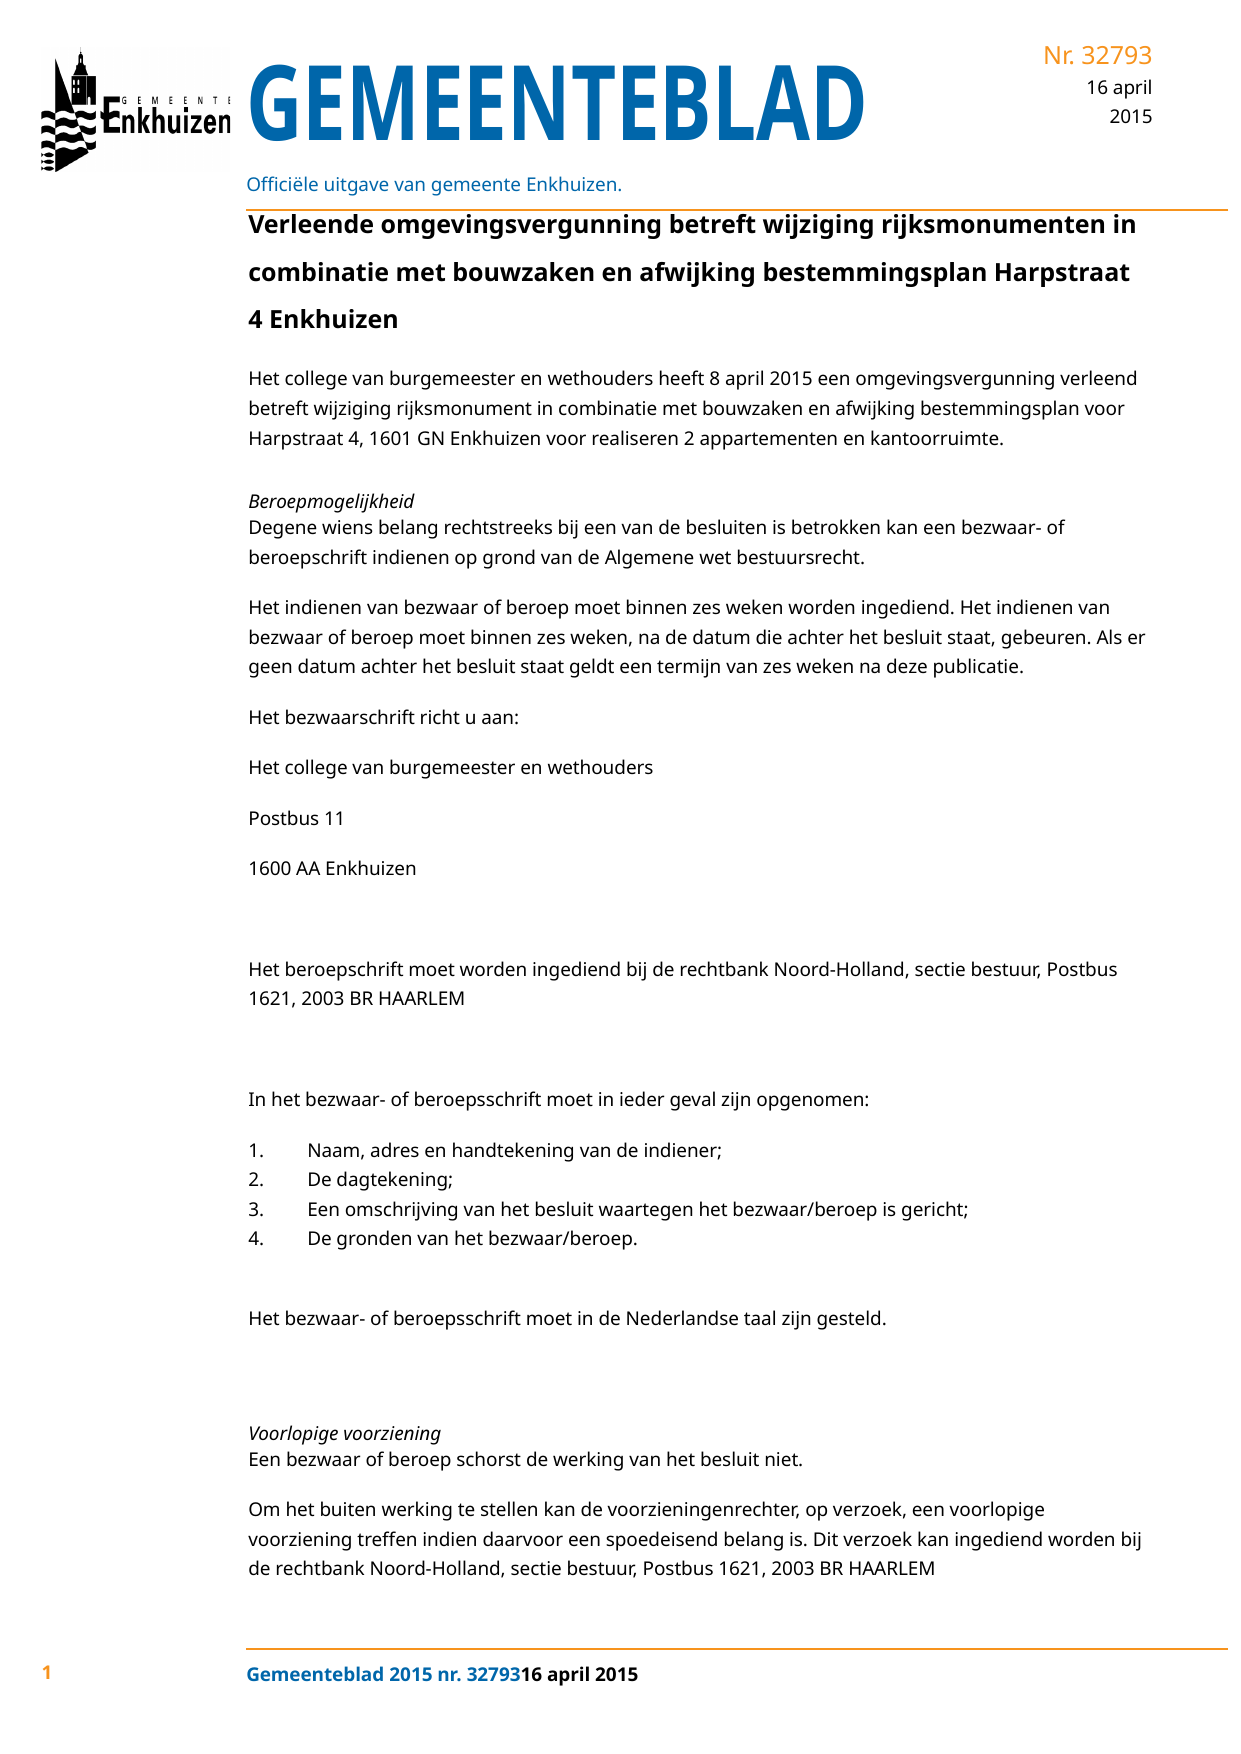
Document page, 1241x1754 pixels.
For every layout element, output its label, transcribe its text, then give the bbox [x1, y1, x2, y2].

list Een omschrijving van het besluit waartegen het bezwaar/beroep is gericht; [248, 1196, 1152, 1222]
list De gronden van het bezwaar/beroep. [248, 1226, 1152, 1251]
text Verleende omgevingsvergunning betreft wijziging rijksmonumenten in combinatie met bouwzaken en afwijking bestemmingsplan Harpstraat 4 Enkhuizen [248, 211, 1152, 336]
text 1600 AA Enkhuizen [248, 855, 1152, 881]
text Het bezwaar- of beroepsschrift moet in de Nederlandse taal zijn gesteld. [248, 1306, 1152, 1331]
text Het beroepschrift moet worden ingediend bij de rechtbank Noord-Holland, sectie bestuur, Postbus 1621, 2003 BR HAARLEM [248, 956, 1152, 1011]
text Het bezwaarschrift richt u aan: [248, 704, 1152, 730]
text Om het buiten werking te stellen kan de voorzieningenrechter, op verzoek, een voorlopige voorziening treffen indien daarvoor een spoedeisend belang is. Dit verzoek kan ingediend worden bij de rechtbank Noord-Holland, sectie bestuur, Postbus 1621, 2003 BR HAARLEM [248, 1496, 1152, 1581]
text Postbus 11 [248, 805, 1152, 831]
text Voorlopige voorziening [248, 1420, 1152, 1446]
text Het college van burgemeester en wethouders [248, 754, 1152, 780]
text Het indienen van bezwaar of beroep moet binnen zes weken worden ingediend. Het indienen van bezwaar of beroep moet binnen zes weken, na de datum die achter het besluit staat, gebeuren. Als er geen datum achter het besluit staat geldt een termijn van zes weken na deze publicatie. [248, 594, 1152, 679]
text Beroepmogelijkheid [248, 489, 1152, 514]
list Naam, adres en handtekening van de indiener; [248, 1137, 1152, 1163]
text Degene wiens belang rechtstreeks bij een van de besluiten is betrokken kan een bezwaar- of beroepschrift indienen op grond van de Algemene wet bestuursrecht. [248, 514, 1152, 570]
text Het college van burgemeester en wethouders heeft 8 april 2015 een omgevingsvergunning verleend betreft wijziging rijksmonument in combinatie met bouwzaken en afwijking bestemmingsplan voor Harpstraat 4, 1601 GN Enkhuizen voor realiseren 2 appartementen en kantoorruimte. [248, 366, 1152, 450]
list De dagtekening; [248, 1166, 1152, 1192]
text In het bezwaar- of beroepsschrift moet in ieder geval zijn opgenomen: [248, 1086, 1152, 1112]
text Een bezwaar of beroep schorst de werking van het besluit niet. [248, 1446, 1152, 1471]
picture [41, 47, 231, 172]
